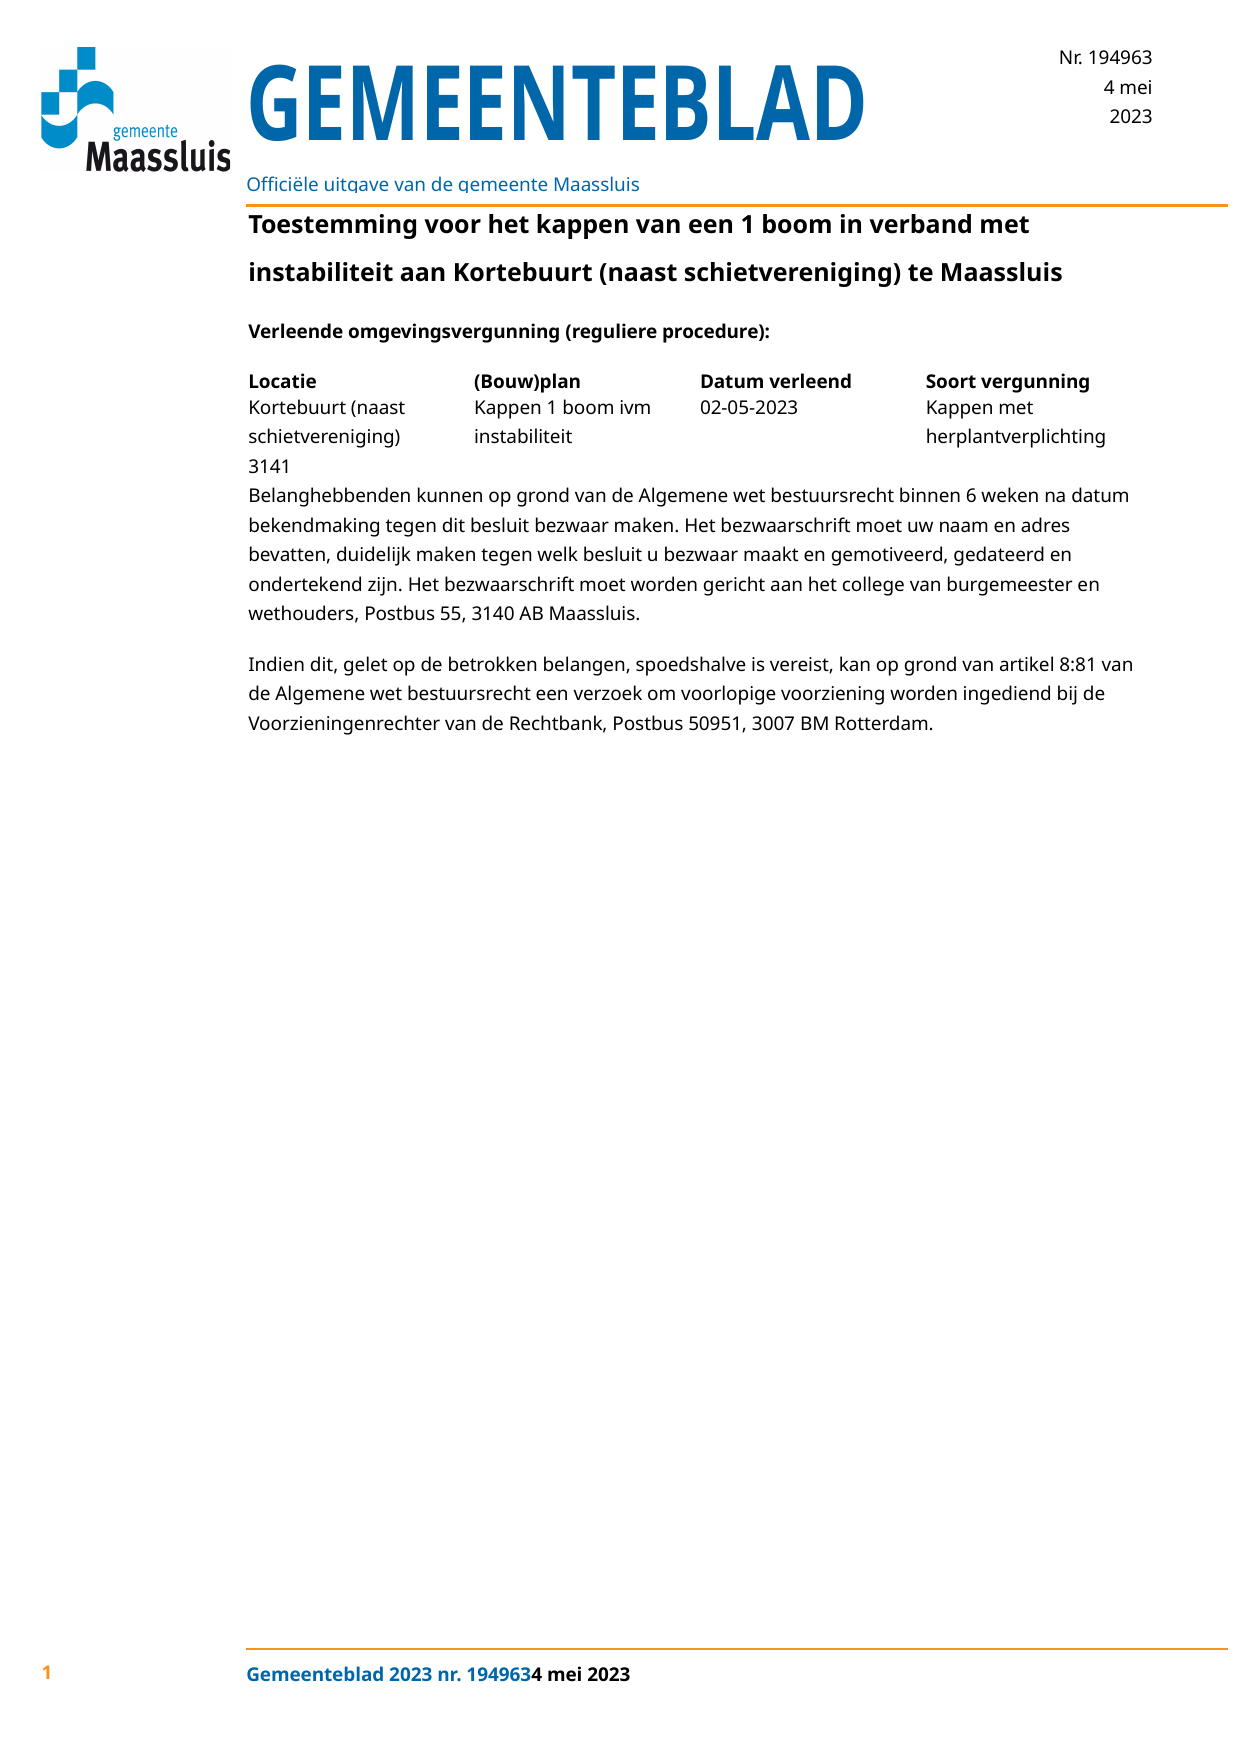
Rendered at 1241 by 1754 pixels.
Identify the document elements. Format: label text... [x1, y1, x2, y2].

table_cell Kortebuurt (naast schietvereniging) 3141 [248, 394, 474, 479]
table_header Datum verleend [700, 369, 926, 394]
picture [41, 47, 77, 92]
text Toestemming voor het kappen van een 1 boom in verband met instabiliteit aan Kortebuurt (naast schietvereniging) te Maassluis [248, 207, 1152, 288]
text Indien dit, gelet op de betrokken belangen, spoedshalve is vereist, kan op grond van artikel 8:81 van de Algemene wet bestuursrecht een verzoek om voorlopige voorziening worden ingediend bij de Voorzieningenrechter van de Rechtbank, Postbus 50951, 3007 BM Rotterdam. [248, 651, 1152, 736]
picture [41, 47, 231, 172]
text Belanghebbenden kunnen op grond van de Algemene wet bestuursrecht binnen 6 weken na datum bekendmaking tegen dit besluit bezwaar maken. Het bezwaarschrift moet uw naam en adres bevatten, duidelijk maken tegen welk besluit u bezwaar maakt en gemotiveerd, gedateerd en ondertekend zijn. Het bezwaarschrift moet worden gericht aan het college van burgemeester en wethouders, Postbus 55, 3140 AB Maassluis. [248, 482, 1152, 626]
table_cell 02-05-2023 [700, 394, 926, 479]
table_cell Kappen met herplantverplichting [926, 394, 1152, 479]
table_cell Kappen 1 boom ivm instabiliteit [474, 394, 700, 479]
table_header (Bouw)plan [474, 369, 700, 394]
table_header Soort vergunning [926, 369, 1152, 394]
table_header Locatie [248, 369, 474, 394]
text Verleende omgevingsvergunning (reguliere procedure): [248, 318, 1152, 344]
